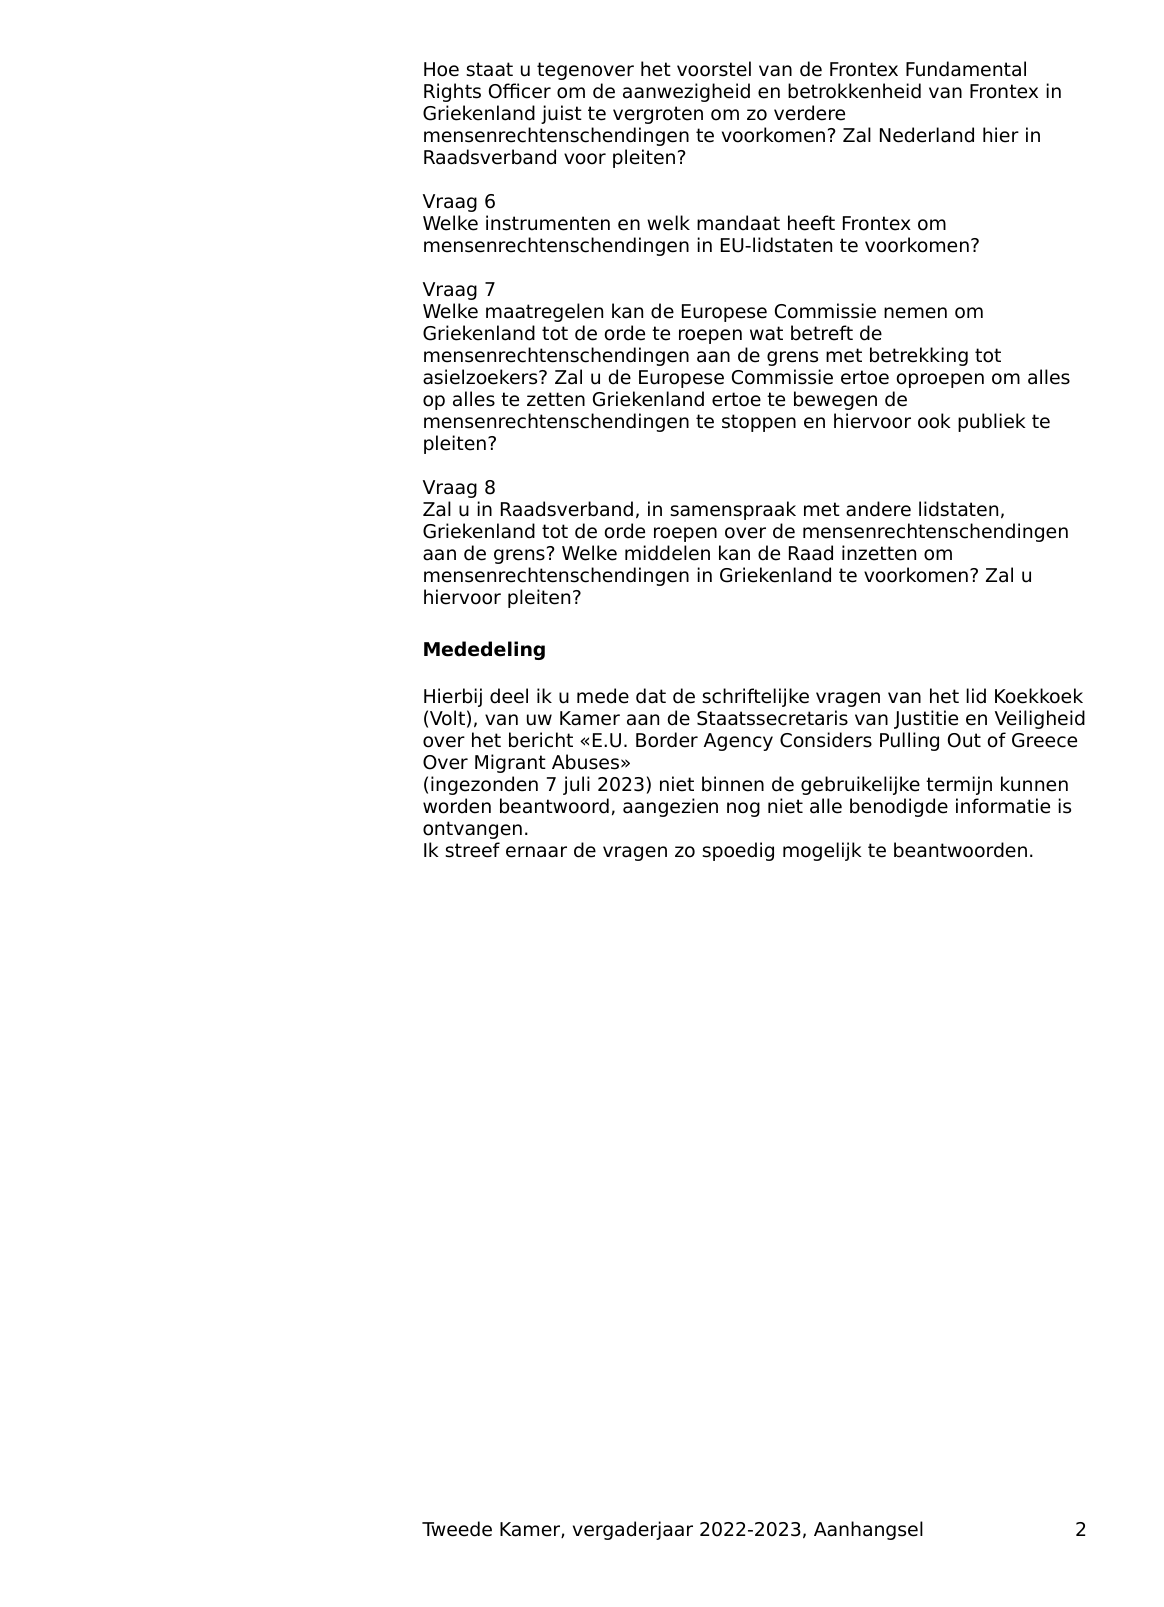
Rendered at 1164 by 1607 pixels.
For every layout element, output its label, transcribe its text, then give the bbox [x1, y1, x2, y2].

text Zal u in Raadsverband, in samenspraak met andere lidstaten, Griekenland tot de orde roepen over de mensenrechtenschendingen aan de grens? Welke middelen kan de Raad inzetten om mensenrechtenschendingen in Griekenland te voorkomen? Zal u hiervoor pleiten? [422, 499, 1087, 609]
text Ik streef ernaar de vragen zo spoedig mogelijk te beantwoorden. [422, 840, 1087, 862]
text (ingezonden 7 juli 2023) niet binnen de gebruikelijke termijn kunnen worden beantwoord, aangezien nog niet alle benodigde informatie is ontvangen. [422, 774, 1087, 840]
text Vraag 8 [422, 477, 1087, 499]
text Hoe staat u tegenover het voorstel van de Frontex Fundamental Rights Officer om de aanwezigheid en betrokkenheid van Frontex in Griekenland juist te vergroten om zo verdere mensenrechtenschendingen te voorkomen? Zal Nederland hier in Raadsverband voor pleiten? [422, 59, 1087, 169]
text Hierbij deel ik u mede dat de schriftelijke vragen van het lid Koekkoek (Volt), van uw Kamer aan de Staatssecretaris van Justitie en Veiligheid over het bericht «E.U. Border Agency Considers Pulling Out of Greece Over Migrant Abuses» [422, 686, 1087, 774]
subtitle Mededeling [422, 639, 1087, 661]
text Vraag 7 [422, 279, 1087, 301]
text Vraag 6 [422, 191, 1087, 213]
text Welke maatregelen kan de Europese Commissie nemen om Griekenland tot de orde te roepen wat betreft de mensenrechtenschendingen aan de grens met betrekking tot asielzoekers? Zal u de Europese Commissie ertoe oproepen om alles op alles te zetten Griekenland ertoe te bewegen de mensenrechtenschendingen te stoppen en hiervoor ook publiek te pleiten? [422, 301, 1087, 455]
text Welke instrumenten en welk mandaat heeft Frontex om mensenrechtenschendingen in EU-lidstaten te voorkomen? [422, 213, 1087, 257]
